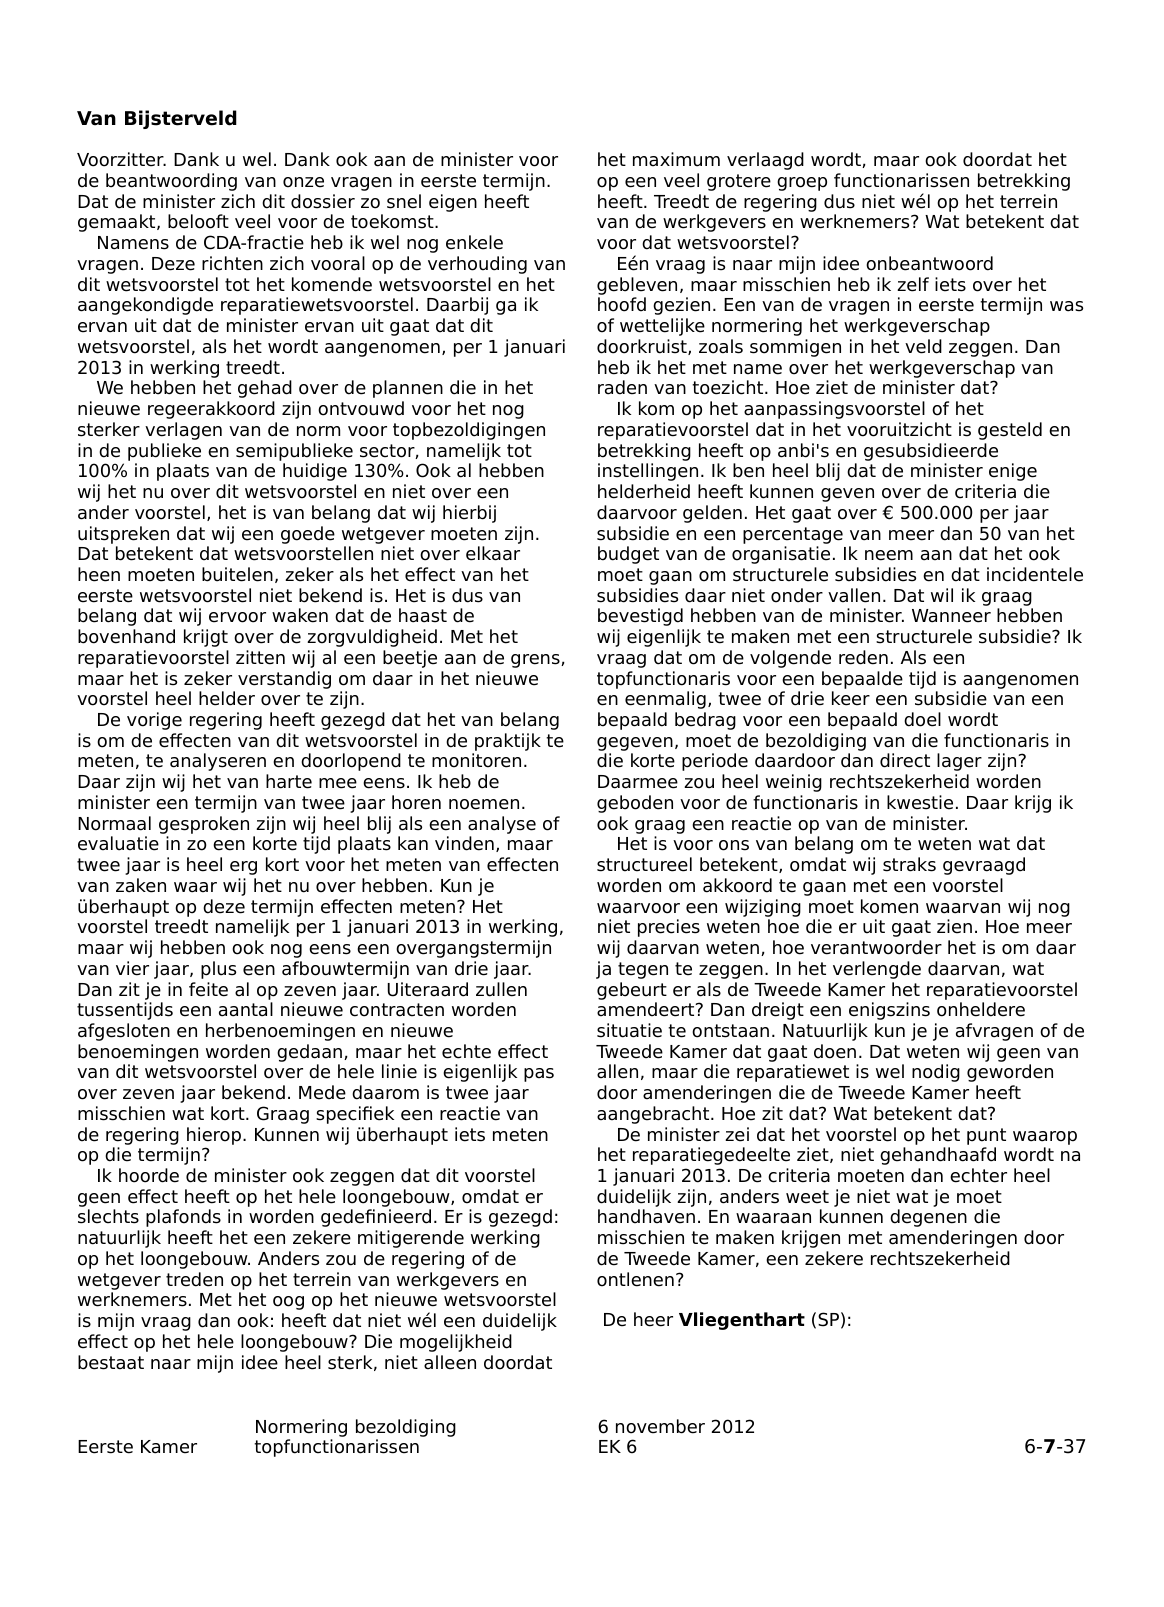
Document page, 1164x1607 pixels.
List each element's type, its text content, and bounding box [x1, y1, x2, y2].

text Namens de CDA-fractie heb ik wel nog enkele vragen. Deze richten zich vooral op de verhouding van dit wetsvoorstel tot het komende wetsvoorstel en het aangekondigde reparatiewetsvoorstel. Daarbij ga ik ervan uit dat de minister ervan uit gaat dat dit wetsvoorstel, als het wordt aangenomen, per 1 januari 2013 in werking treedt. [77, 233, 567, 378]
text We hebben het gehad over de plannen die in het nieuwe regeerakkoord zijn ontvouwd voor het nog sterker verlagen van de norm voor topbezoldigingen in de publieke en semipublieke sector, namelijk tot 100% in plaats van de huidige 130%. Ook al hebben wij het nu over dit wetsvoorstel en niet over een ander voorstel, het is van belang dat wij hierbij uitspreken dat wij een goede wetgever moeten zijn. Dat betekent dat wetsvoorstellen niet over elkaar heen moeten buitelen, zeker als het effect van het eerste wetsvoorstel niet bekend is. Het is dus van belang dat wij ervoor waken dat de haast de bovenhand krijgt over de zorgvuldigheid. Met het reparatievoorstel zitten wij al een beetje aan de grens, maar het is zeker verstandig om daar in het nieuwe voorstel heel helder over te zijn. [77, 378, 567, 710]
text Ik kom op het aanpassingsvoorstel of het reparatievoorstel dat in het vooruitzicht is gesteld en betrekking heeft op anbi's en gesubsidieerde instellingen. Ik ben heel blij dat de minister enige helderheid heeft kunnen geven over de criteria die daarvoor gelden. Het gaat over € 500.000 per jaar subsidie en een percentage van meer dan 50 van het budget van de organisatie. Ik neem aan dat het ook moet gaan om structurele subsidies en dat incidentele subsidies daar niet onder vallen. Dat wil ik graag bevestigd hebben van de minister. Wanneer hebben wij eigenlijk te maken met een structurele subsidie? Ik vraag dat om de volgende reden. Als een topfunctionaris voor een bepaalde tijd is aangenomen en eenmalig, twee of drie keer een subsidie van een bepaald bedrag voor een bepaald doel wordt gegeven, moet de bezoldiging van die functionaris in die korte periode daardoor dan direct lager zijn? Daarmee zou heel weinig rechtszekerheid worden geboden voor de functionaris in kwestie. Daar krijg ik ook graag een reactie op van de minister. [596, 399, 1087, 834]
text Eén vraag is naar mijn idee onbeantwoord gebleven, maar misschien heb ik zelf iets over het hoofd gezien. Een van de vragen in eerste termijn was of wettelijke normering het werkgeverschap doorkruist, zoals sommigen in het veld zeggen. Dan heb ik het met name over het werkgeverschap van raden van toezicht. Hoe ziet de minister dat? [596, 254, 1087, 399]
text Ik hoorde de minister ook zeggen dat dit voorstel geen effect heeft op het hele loongebouw, omdat er slechts plafonds in worden gedefinieerd. Er is gezegd: natuurlijk heeft het een zekere mitigerende werking op het loongebouw. Anders zou de regering of de wetgever treden op het terrein van werkgevers en werknemers. Met het oog op het nieuwe wetsvoorstel is mijn vraag dan ook: heeft dat niet wél een duidelijk effect op het hele loongebouw? Die mogelijkheid bestaat naar mijn idee heel sterk, niet alleen doordat [77, 1166, 567, 1373]
text Voorzitter. Dank u wel. Dank ook aan de minister voor de beantwoording van onze vragen in eerste termijn. Dat de minister zich dit dossier zo snel eigen heeft gemaakt, belooft veel voor de toekomst. [77, 150, 567, 233]
text De heer Vliegenthart (SP): [596, 1310, 1087, 1331]
text De vorige regering heeft gezegd dat het van belang is om de effecten van dit wetsvoorstel in de praktijk te meten, te analyseren en doorlopend te monitoren. Daar zijn wij het van harte mee eens. Ik heb de minister een termijn van twee jaar horen noemen. Normaal gesproken zijn wij heel blij als een analyse of evaluatie in zo een korte tijd plaats kan vinden, maar twee jaar is heel erg kort voor het meten van effecten van zaken waar wij het nu over hebben. Kun je überhaupt op deze termijn effecten meten? Het voorstel treedt namelijk per 1 januari 2013 in werking, maar wij hebben ook nog eens een overgangstermijn van vier jaar, plus een afbouwtermijn van drie jaar. Dan zit je in feite al op zeven jaar. Uiteraard zullen tussentijds een aantal nieuwe contracten worden afgesloten en herbenoemingen en nieuwe benoemingen worden gedaan, maar het echte effect van dit wetsvoorstel over de hele linie is eigenlijk pas over zeven jaar bekend. Mede daarom is twee jaar misschien wat kort. Graag specifiek een reactie van de regering hierop. Kunnen wij überhaupt iets meten op die termijn? [77, 710, 567, 1166]
text Het is voor ons van belang om te weten wat dat structureel betekent, omdat wij straks gevraagd worden om akkoord te gaan met een voorstel waarvoor een wijziging moet komen waarvan wij nog niet precies weten hoe die er uit gaat zien. Hoe meer wij daarvan weten, hoe verantwoorder het is om daar ja tegen te zeggen. In het verlengde daarvan, wat gebeurt er als de Tweede Kamer het reparatievoorstel amendeert? Dan dreigt een enigszins onheldere situatie te ontstaan. Natuurlijk kun je je afvragen of de Tweede Kamer dat gaat doen. Dat weten wij geen van allen, maar die reparatiewet is wel nodig geworden door amenderingen die de Tweede Kamer heeft aangebracht. Hoe zit dat? Wat betekent dat? [596, 834, 1087, 1124]
text het maximum verlaagd wordt, maar ook doordat het op een veel grotere groep functionarissen betrekking heeft. Treedt de regering dus niet wél op het terrein van de werkgevers en werknemers? Wat betekent dat voor dat wetsvoorstel? [596, 150, 1087, 254]
text De minister zei dat het voorstel op het punt waarop het reparatiegedeelte ziet, niet gehandhaafd wordt na 1 januari 2013. De criteria moeten dan echter heel duidelijk zijn, anders weet je niet wat je moet handhaven. En waaraan kunnen degenen die misschien te maken krijgen met amenderingen door de Tweede Kamer, een zekere rechtszekerheid ontlenen? [596, 1124, 1087, 1290]
